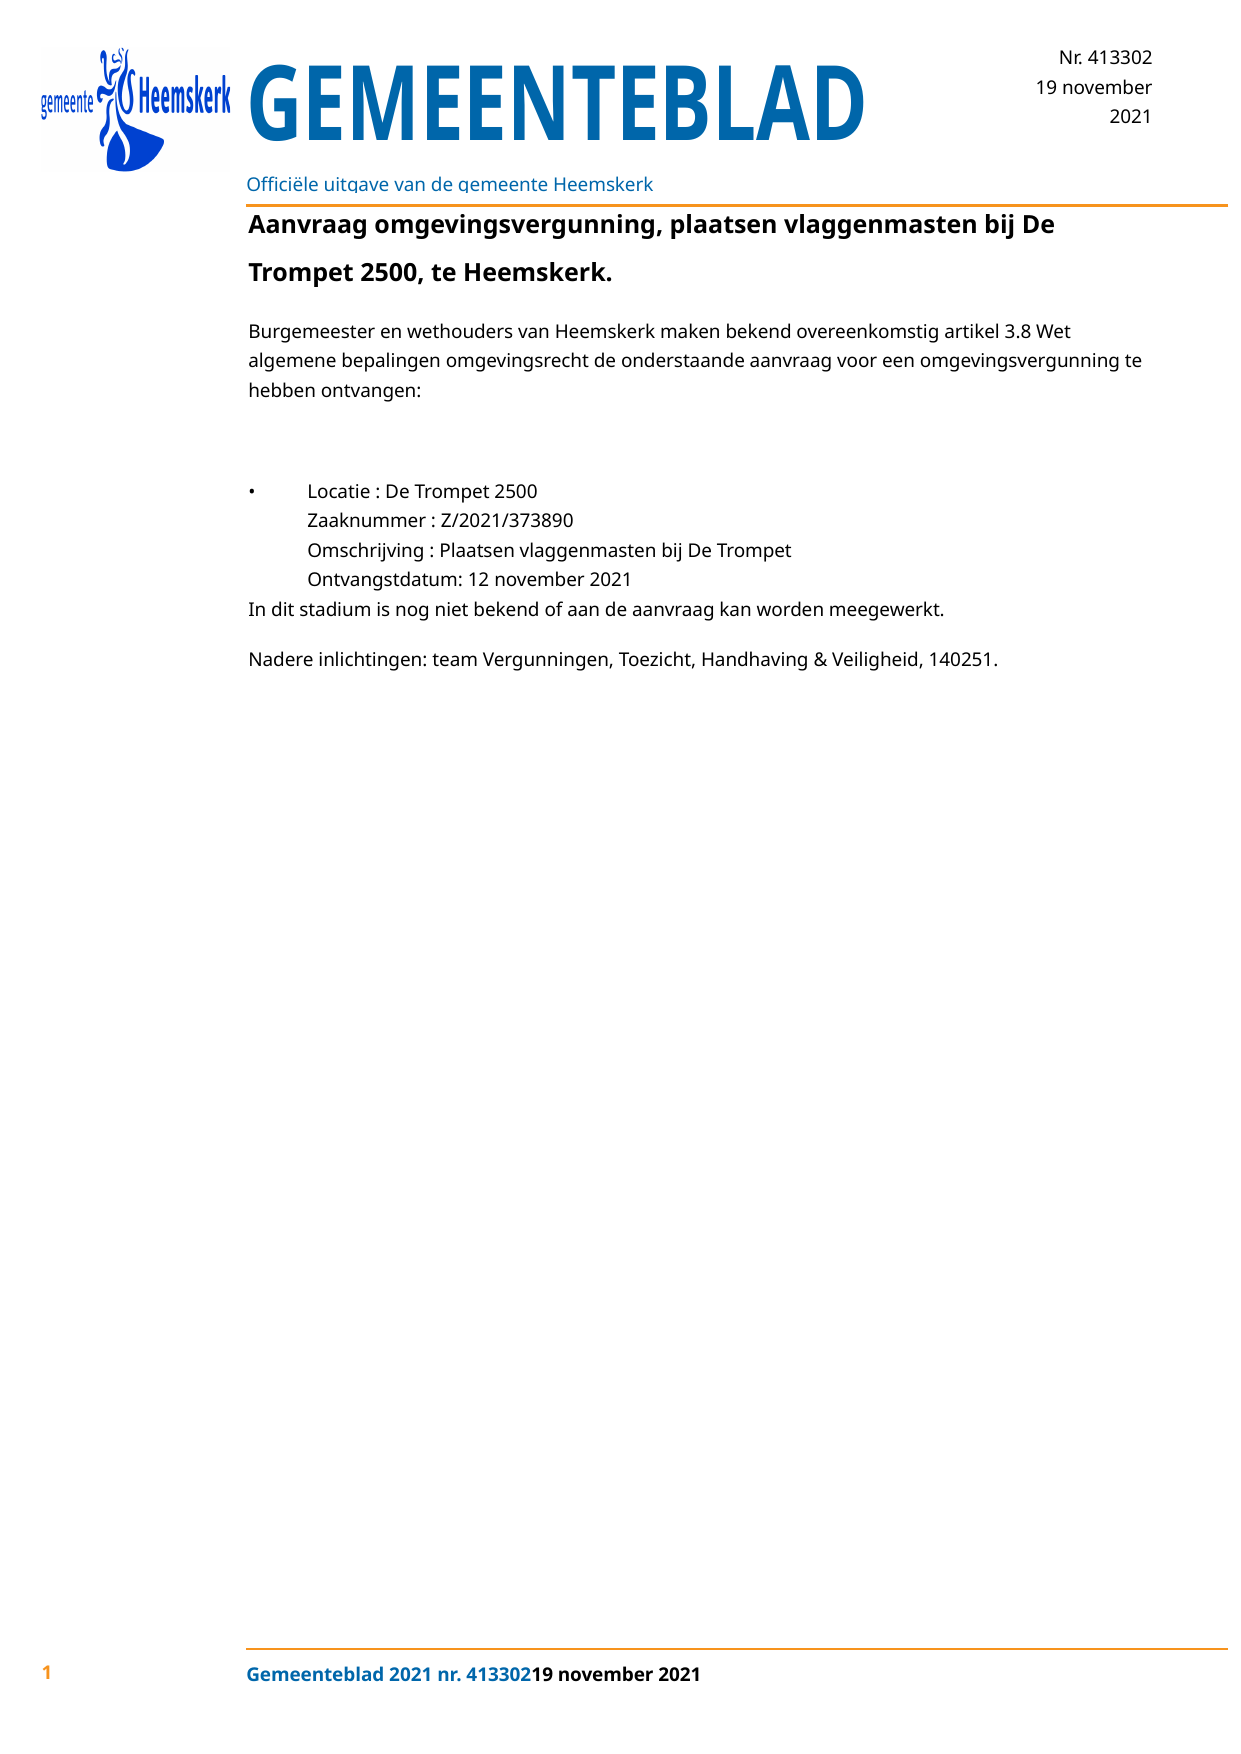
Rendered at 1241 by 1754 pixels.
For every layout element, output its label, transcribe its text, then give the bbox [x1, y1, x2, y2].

list Locatie : De Trompet 2500 [248, 478, 1152, 504]
picture [41, 47, 231, 172]
text In dit stadium is nog niet bekend of aan de aanvraag kan worden meegewerkt. [248, 596, 1152, 622]
list Ontvangstdatum: 12 november 2021 [248, 567, 1152, 592]
list Zaaknummer : Z/2021/373890 [248, 507, 1152, 533]
list Omschrijving : Plaatsen vlaggenmasten bij De Trompet [248, 537, 1152, 563]
text Nadere inlichtingen: team Vergunningen, Toezicht, Handhaving & Veiligheid, 140251. [248, 647, 1152, 672]
text Burgemeester en wethouders van Heemskerk maken bekend overeenkomstig artikel 3.8 Wet algemene bepalingen omgevingsrecht de onderstaande aanvraag voor een omgevingsvergunning te hebben ontvangen: [248, 318, 1152, 403]
text Aanvraag omgevingsvergunning, plaatsen vlaggenmasten bij De Trompet 2500, te Heemskerk. [248, 207, 1152, 288]
